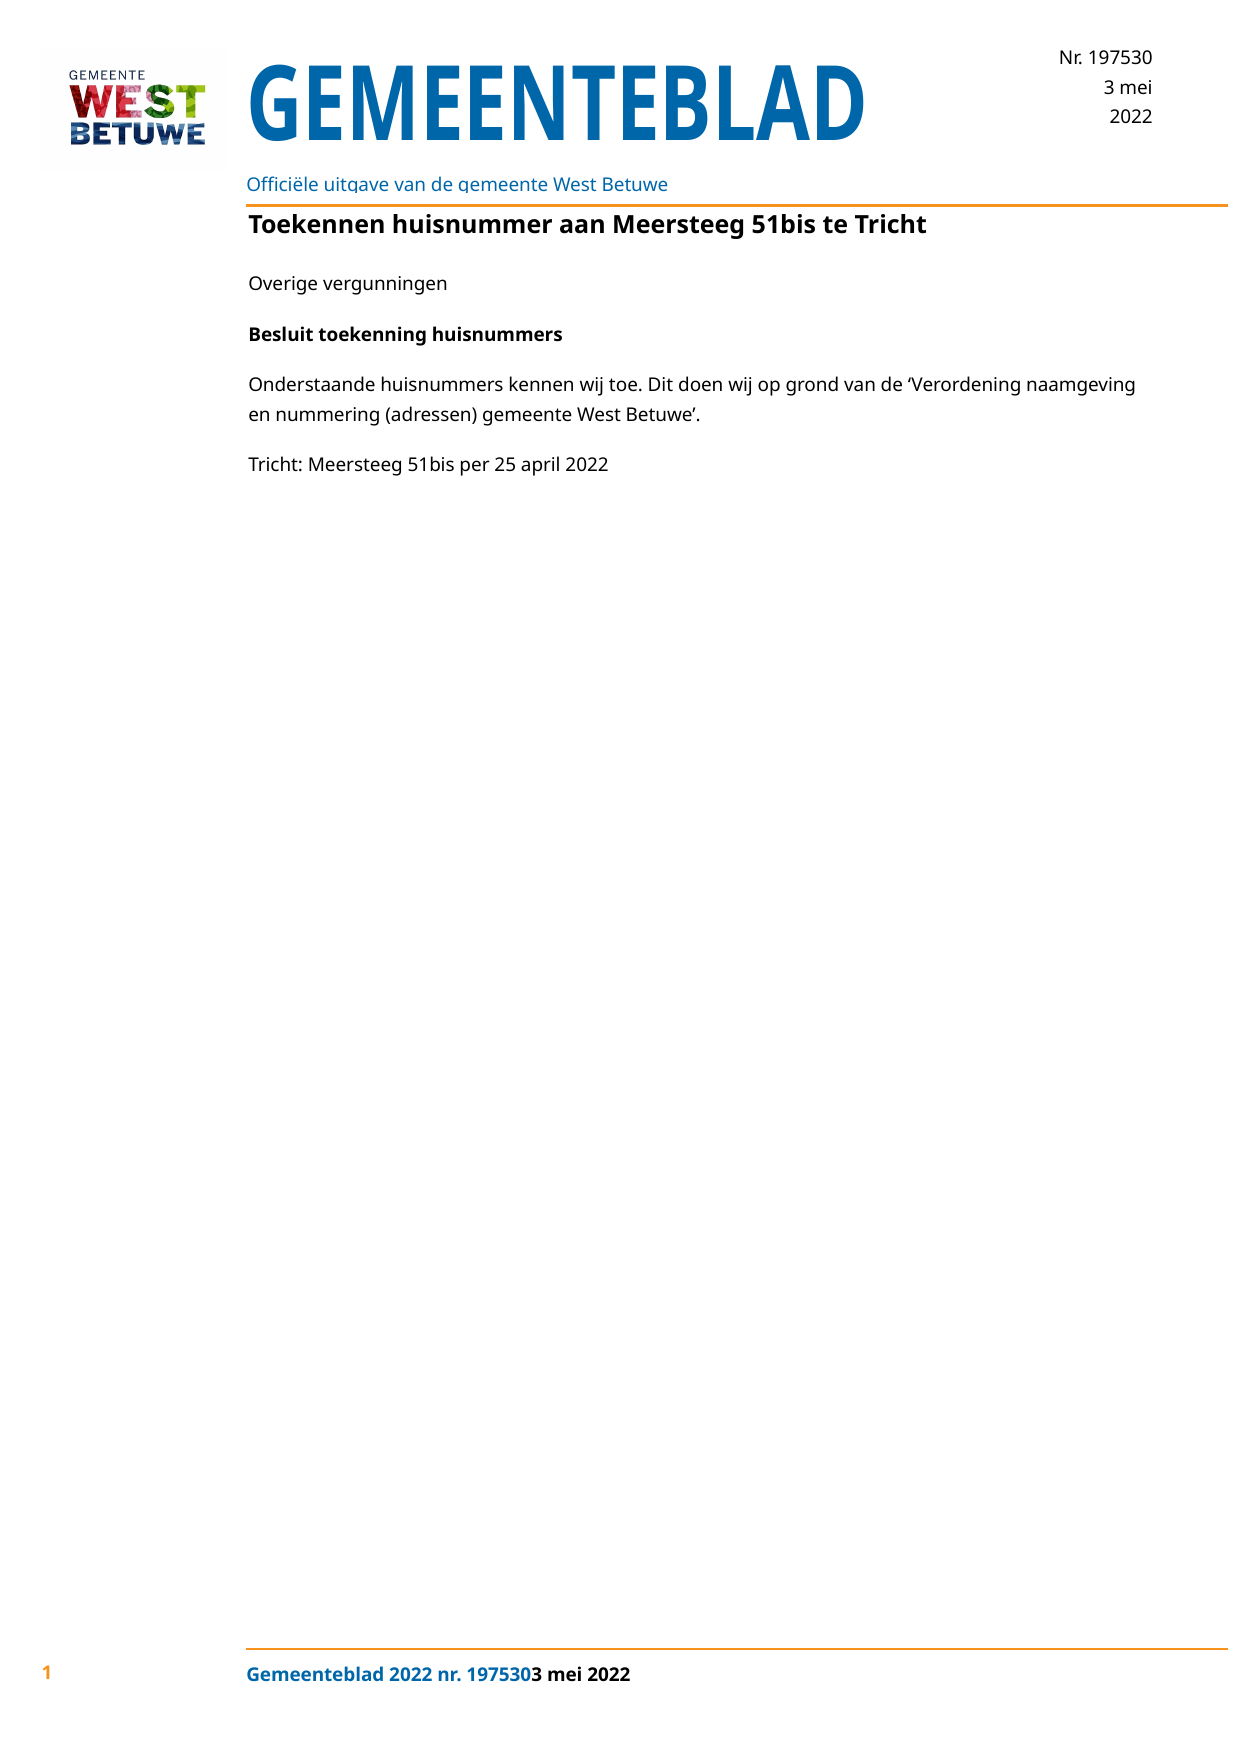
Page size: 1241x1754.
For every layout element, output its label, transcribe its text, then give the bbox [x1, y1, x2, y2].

text Onderstaande huisnummers kennen wij toe. Dit doen wij op grond van de ‘Verordening naamgeving en nummering (adressen) gemeente West Betuwe’. [248, 371, 1152, 426]
text Tricht: Meersteeg 51bis per 25 april 2022 [248, 451, 1152, 477]
picture [41, 47, 231, 172]
text Besluit toekenning huisnummers [248, 321, 1152, 346]
text Toekennen huisnummer aan Meersteeg 51bis te Tricht [248, 207, 1152, 241]
text Overige vergunningen [248, 270, 1152, 296]
